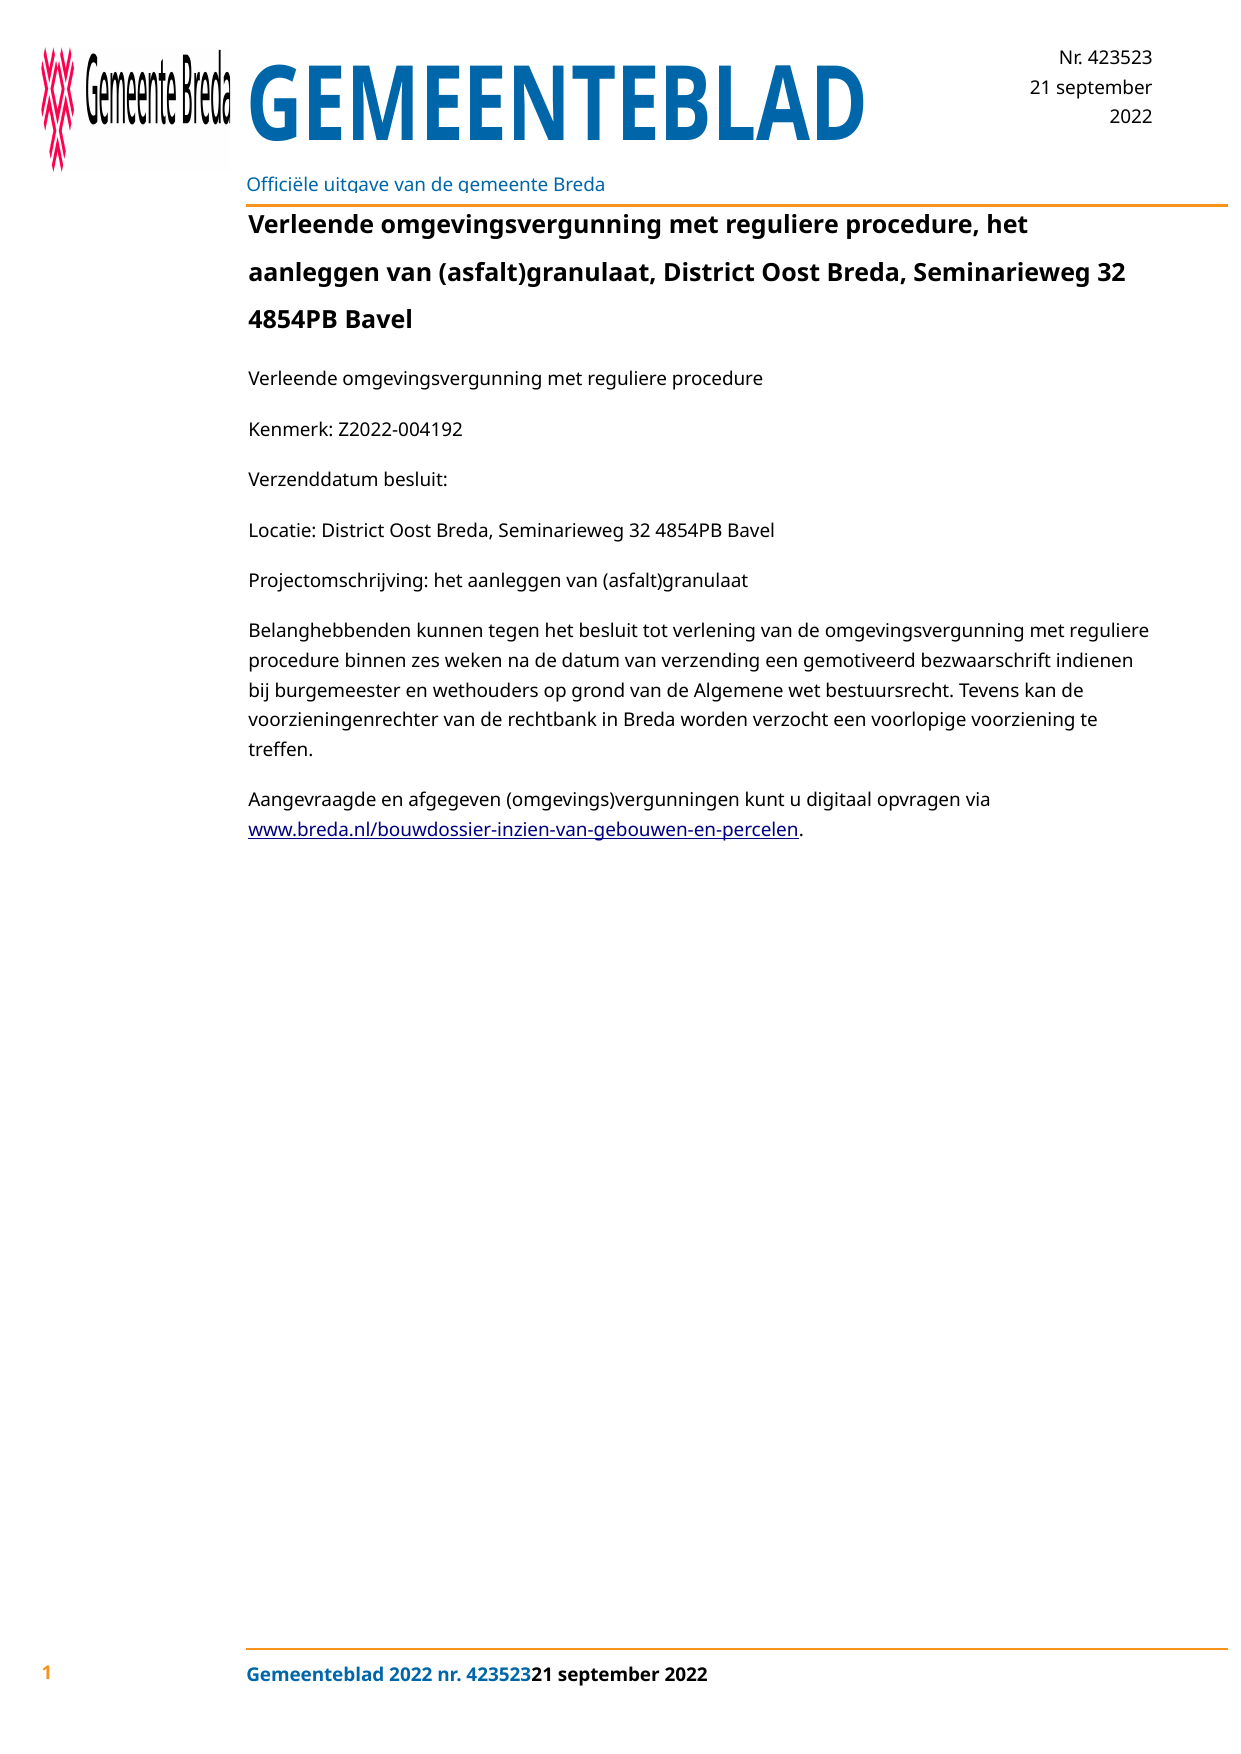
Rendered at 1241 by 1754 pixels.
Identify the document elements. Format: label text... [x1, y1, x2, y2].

text Locatie: District Oost Breda, Seminarieweg 32 4854PB Bavel [248, 517, 1152, 542]
text Verzenddatum besluit: [248, 466, 1152, 492]
text Verleende omgevingsvergunning met reguliere procedure, het aanleggen van (asfalt)granulaat, District Oost Breda, Seminarieweg 32 4854PB Bavel [248, 207, 1152, 336]
text Belanghebbenden kunnen tegen het besluit tot verlening van de omgevingsvergunning met reguliere procedure binnen zes weken na de datum van verzending een gemotiveerd bezwaarschrift indienen bij burgemeester en wethouders op grond van de Algemene wet bestuursrecht. Tevens kan de voorzieningenrechter van de rechtbank in Breda worden verzocht een voorlopige voorziening te treffen. [248, 618, 1152, 762]
picture [41, 47, 231, 172]
text Verleende omgevingsvergunning met reguliere procedure [248, 366, 1152, 391]
text Projectomschrijving: het aanleggen van (asfalt)granulaat [248, 567, 1152, 593]
text Kenmerk: Z2022-004192 [248, 416, 1152, 442]
text Aangevraagde en afgegeven (omgevings)vergunningen kunt u digitaal opvragen via www.breda.nl/bouwdossier-inzien-van-gebouwen-en-percelen. [248, 786, 1152, 842]
